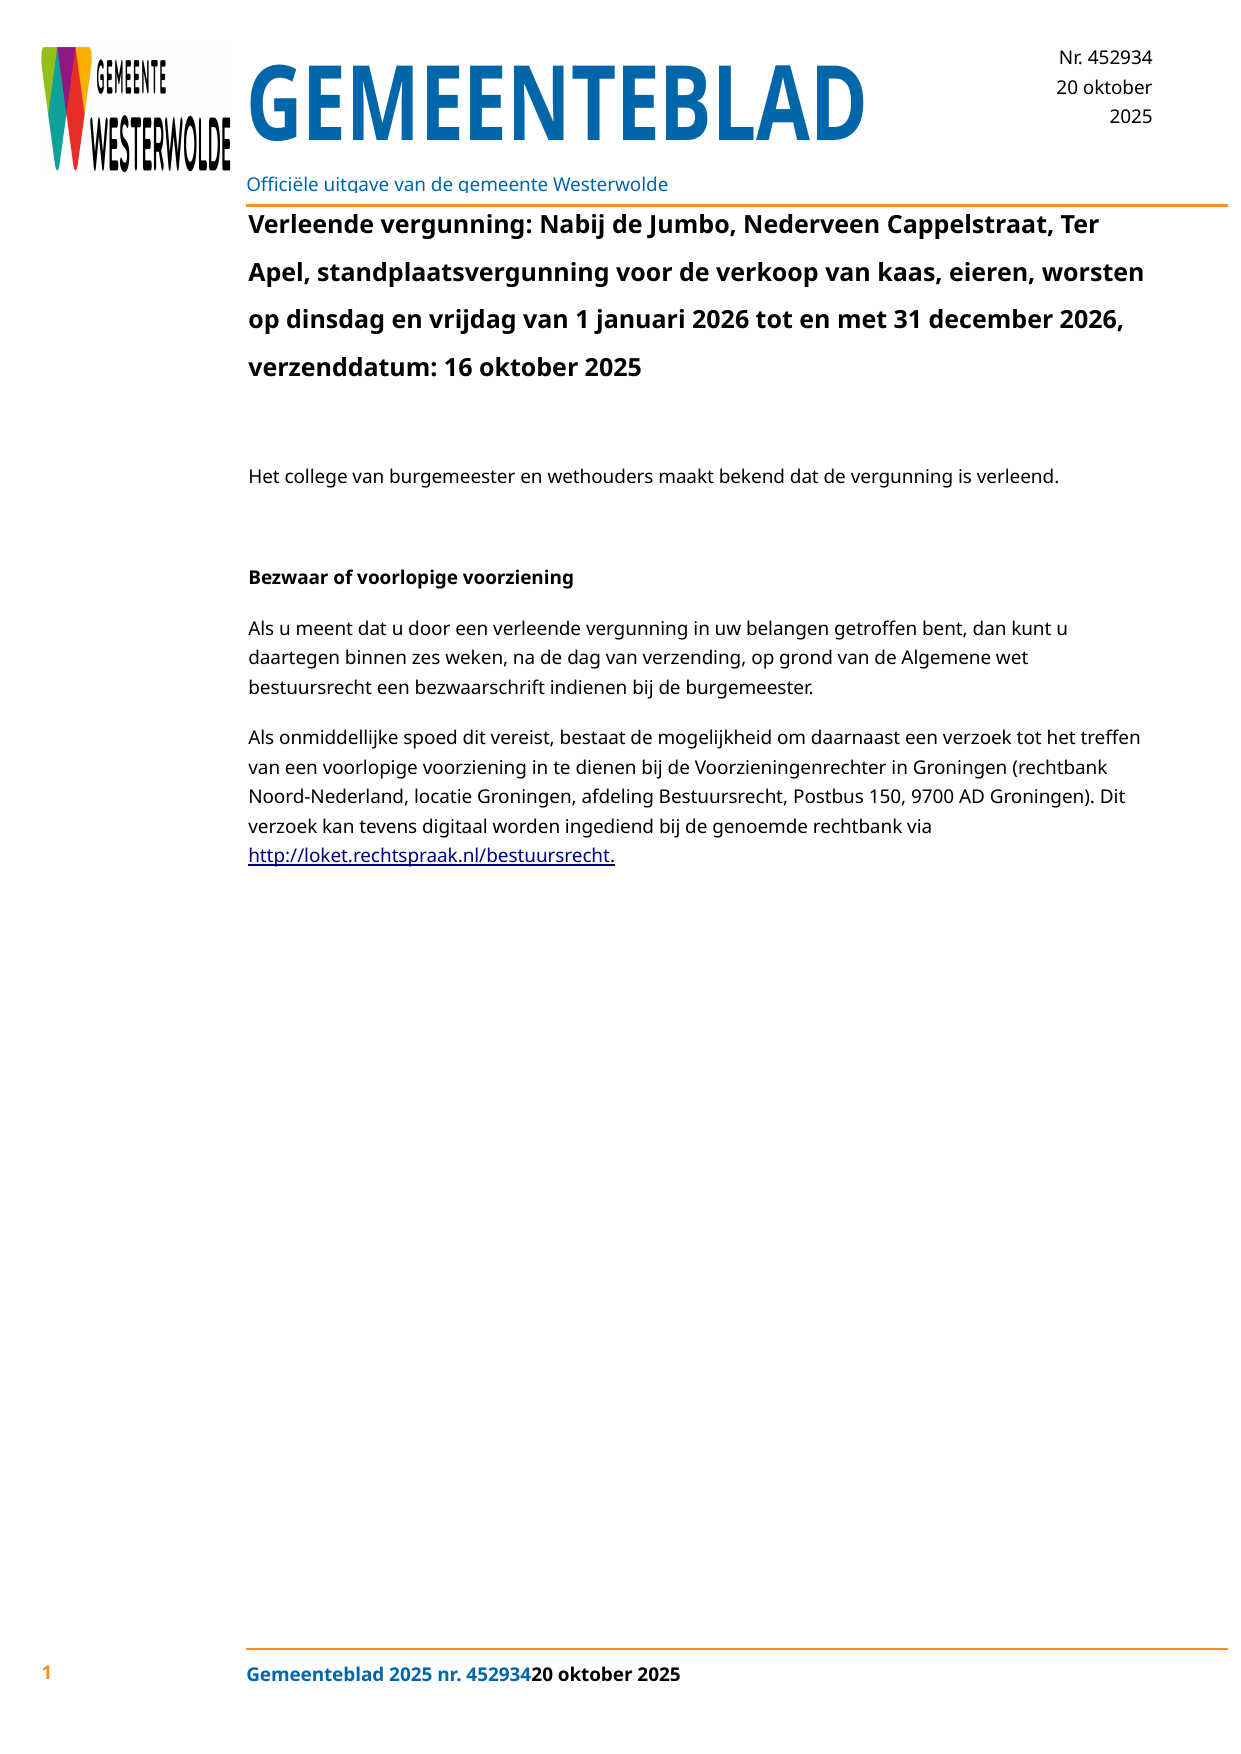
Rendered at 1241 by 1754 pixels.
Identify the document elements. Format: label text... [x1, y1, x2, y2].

text Het college van burgemeester en wethouders maakt bekend dat de vergunning is verleend. [248, 463, 1152, 489]
text Als onmiddellijke spoed dit vereist, bestaat de mogelijkheid om daarnaast een verzoek tot het treffen van een voorlopige voorziening in te dienen bij de Voorzieningenrechter in Groningen (rechtbank Noord-Nederland, locatie Groningen, afdeling Bestuursrecht, Postbus 150, 9700 AD Groningen). Dit verzoek kan tevens digitaal worden ingediend bij de genoemde rechtbank via http://loket.rechtspraak.nl/bestuursrecht. [248, 724, 1152, 868]
picture [41, 47, 231, 172]
text Verleende vergunning: Nabij de Jumbo, Nederveen Cappelstraat, Ter Apel, standplaatsvergunning voor de verkoop van kaas, eieren, worsten op dinsdag en vrijdag van 1 januari 2026 tot en met 31 december 2026, verzenddatum: 16 oktober 2025 [248, 207, 1152, 384]
text Bezwaar of voorlopige voorziening [248, 564, 1152, 590]
text Als u meent dat u door een verleende vergunning in uw belangen getroffen bent, dan kunt u daartegen binnen zes weken, na de dag van verzending, op grond van de Algemene wet bestuursrecht een bezwaarschrift indienen bij de burgemeester. [248, 615, 1152, 700]
